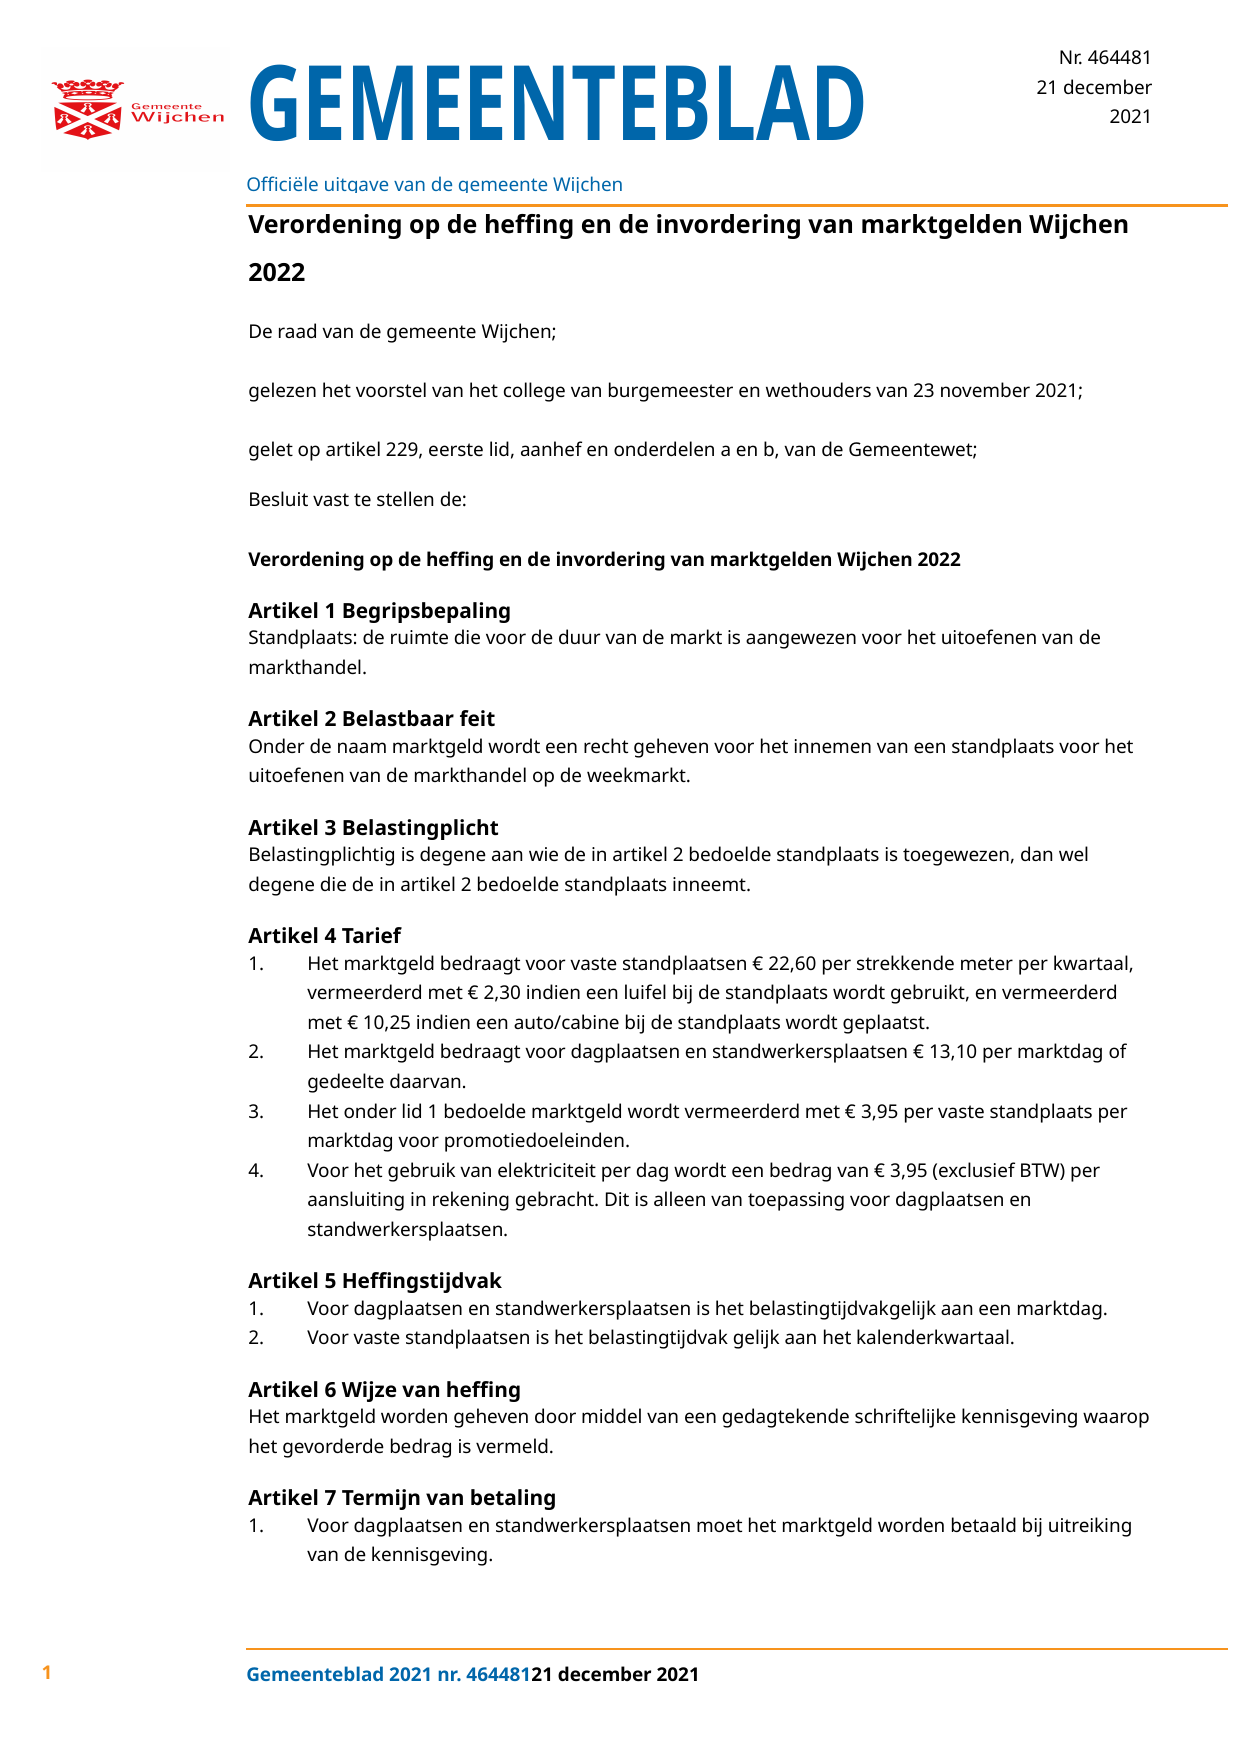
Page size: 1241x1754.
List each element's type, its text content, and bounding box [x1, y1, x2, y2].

text Verordening op de heffing en de invordering van marktgelden Wijchen 2022 [248, 546, 1152, 571]
list Het marktgeld bedraagt voor vaste standplaatsen € 22,60 per strekkende meter per kwartaal, vermeerderd met € 2,30 indien een luifel bij de standplaats wordt gebruikt, en vermeerderd met € 10,25 indien een auto/cabine bij de standplaats wordt geplaatst. [248, 950, 1152, 1035]
list Voor het gebruik van elektriciteit per dag wordt een bedrag van € 3,95 (exclusief BTW) per aansluiting in rekening gebracht. Dit is alleen van toepassing voor dagplaatsen en standwerkersplaatsen. [248, 1157, 1152, 1242]
text Artikel 5 Heffingstijdvak [248, 1267, 1152, 1295]
text Artikel 2 Belastbaar feit [248, 704, 1152, 733]
text Besluit vast te stellen de: [248, 487, 1152, 512]
text Verordening op de heffing en de invordering van marktgelden Wijchen 2022 [248, 207, 1152, 288]
list Voor dagplaatsen en standwerkersplaatsen is het belastingtijdvakgelijk aan een marktdag. [248, 1295, 1152, 1321]
list Voor vaste standplaatsen is het belastingtijdvak gelijk aan het kalenderkwartaal. [248, 1324, 1152, 1350]
text Artikel 1 Begripsbepaling [248, 596, 1152, 624]
text gelet op artikel 229, eerste lid, aanhef en onderdelen a en b, van de Gemeentewet; [248, 436, 1152, 462]
text Artikel 4 Tarief [248, 921, 1152, 950]
text Standplaats: de ruimte die voor de duur van de markt is aangewezen voor het uitoefenen van de markthandel. [248, 624, 1152, 680]
text Artikel 3 Belastingplicht [248, 813, 1152, 841]
text De raad van de gemeente Wijchen; [248, 318, 1152, 344]
text Artikel 6 Wijze van heffing [248, 1375, 1152, 1403]
text Onder de naam marktgeld wordt een recht geheven voor het innemen van een standplaats voor het uitoefenen van de markthandel op de weekmarkt. [248, 733, 1152, 788]
picture [41, 47, 231, 172]
list Het marktgeld bedraagt voor dagplaatsen en standwerkersplaatsen € 13,10 per marktdag of gedeelte daarvan. [248, 1039, 1152, 1094]
list Voor dagplaatsen en standwerkersplaatsen moet het marktgeld worden betaald bij uitreiking van de kennisgeving. [248, 1512, 1152, 1567]
list Het onder lid 1 bedoelde marktgeld wordt vermeerderd met € 3,95 per vaste standplaats per marktdag voor promotiedoeleinden. [248, 1098, 1152, 1153]
text gelezen het voorstel van het college van burgemeester en wethouders van 23 november 2021; [248, 377, 1152, 403]
text Belastingplichtig is degene aan wie de in artikel 2 bedoelde standplaats is toegewezen, dan wel degene die de in artikel 2 bedoelde standplaats inneemt. [248, 841, 1152, 897]
text Het marktgeld worden geheven door middel van een gedagtekende schriftelijke kennisgeving waarop het gevorderde bedrag is vermeld. [248, 1403, 1152, 1459]
text Artikel 7 Termijn van betaling [248, 1483, 1152, 1512]
